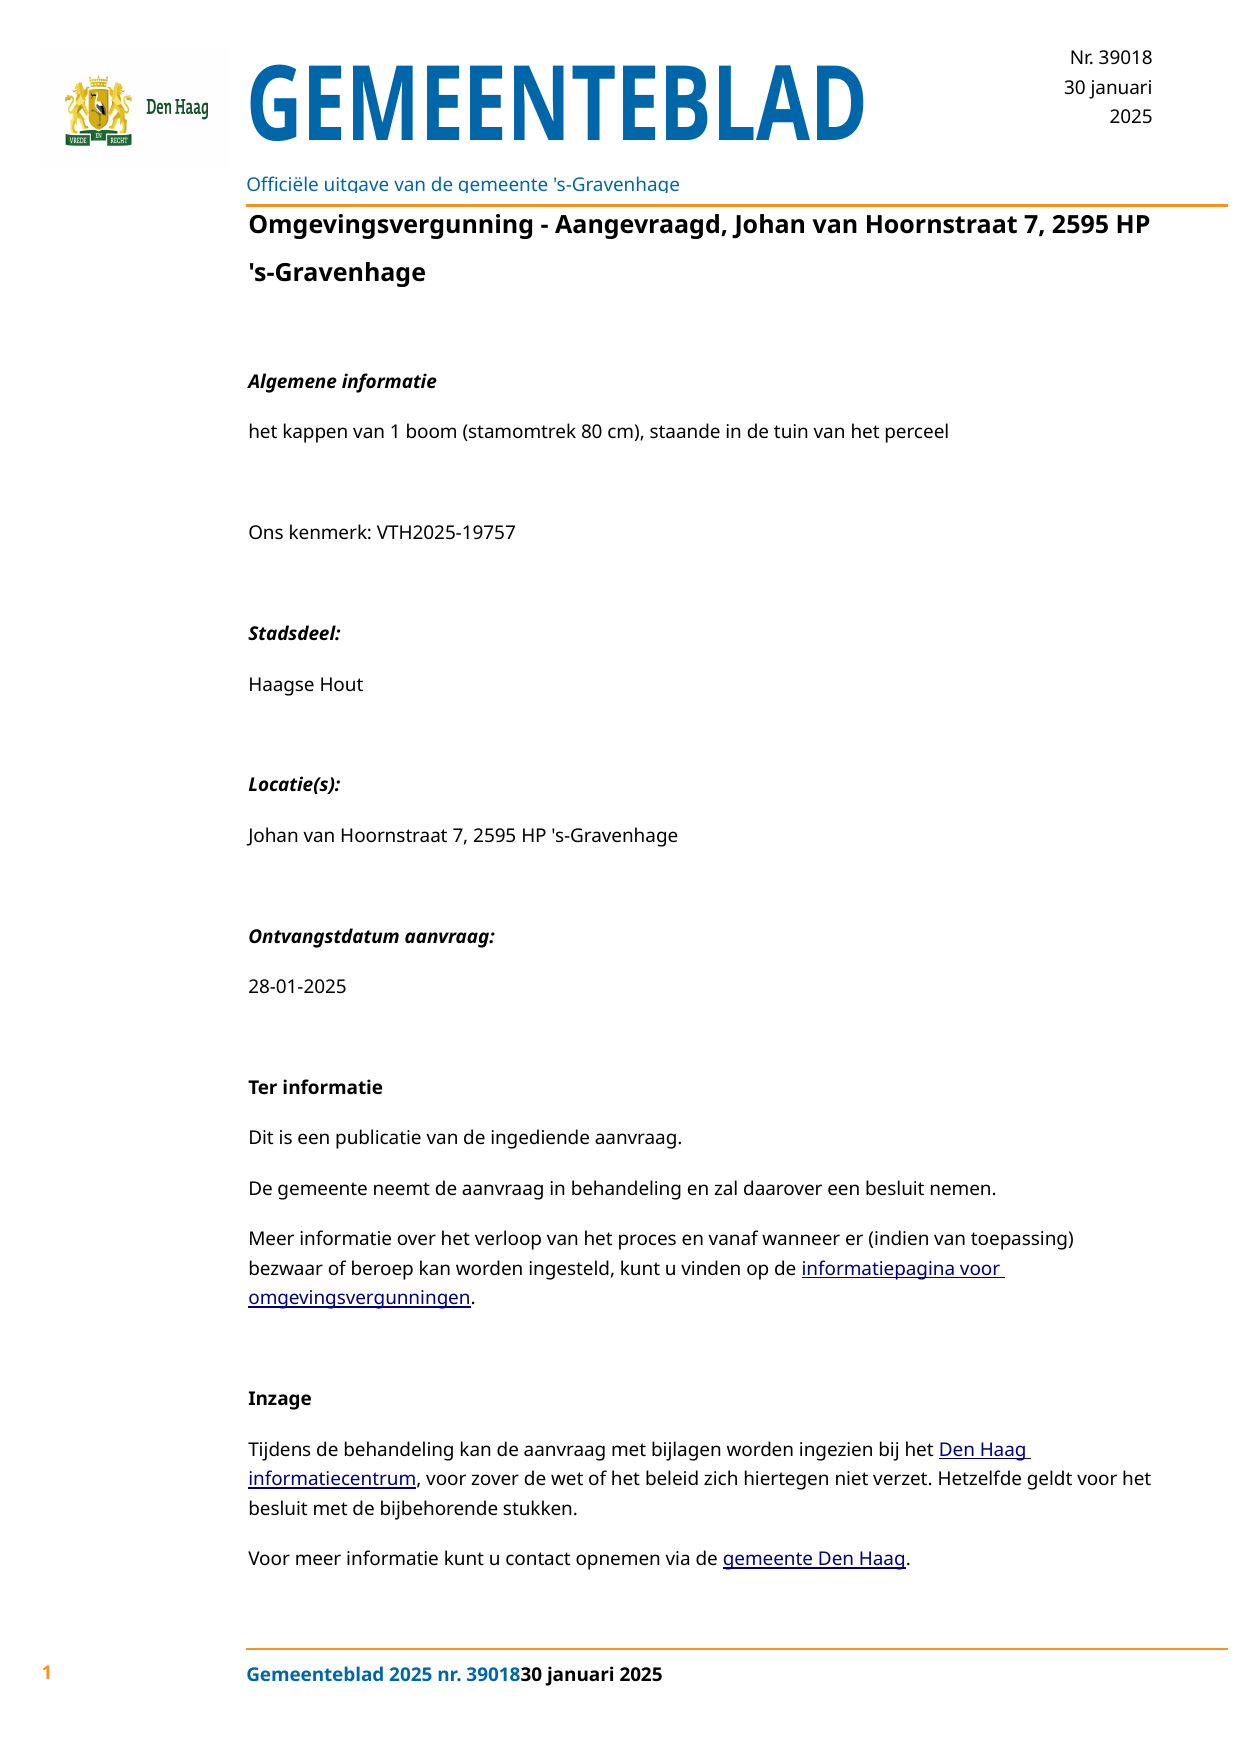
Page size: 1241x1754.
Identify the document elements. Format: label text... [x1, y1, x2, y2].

text Dit is een publicatie van de ingediende aanvraag. [248, 1124, 1152, 1150]
text het kappen van 1 boom (stamomtrek 80 cm), staande in de tuin van het perceel [248, 419, 1152, 444]
text Haagse Hout [248, 671, 1152, 697]
text Algemene informatie [248, 368, 1152, 394]
text Inzage [248, 1385, 1152, 1411]
text Meer informatie over het verloop van het proces en vanaf wanneer er (indien van toepassing) bezwaar of beroep kan worden ingesteld, kunt u vinden op de informatiepagina voor omgevingsvergunningen. [248, 1225, 1152, 1310]
text Ons kenmerk: VTH2025-19757 [248, 519, 1152, 545]
text Omgevingsvergunning - Aangevraagd, Johan van Hoornstraat 7, 2595 HP 's-Gravenhage [248, 207, 1152, 288]
text Voor meer informatie kunt u contact opnemen via de gemeente Den Haag. [248, 1545, 1152, 1571]
text Ter informatie [248, 1074, 1152, 1100]
text De gemeente neemt de aanvraag in behandeling en zal daarover een besluit nemen. [248, 1175, 1152, 1201]
text 28-01-2025 [248, 973, 1152, 999]
text Ontvangstdatum aanvraag: [248, 923, 1152, 949]
text Stadsdeel: [248, 620, 1152, 646]
text Tijdens de behandeling kan de aanvraag met bijlagen worden ingezien bij het Den Haag informatiecentrum, voor zover de wet of het beleid zich hiertegen niet verzet. Hetzelfde geldt voor het besluit met de bijbehorende stukken. [248, 1436, 1152, 1521]
text Locatie(s): [248, 772, 1152, 797]
text Johan van Hoornstraat 7, 2595 HP 's-Gravenhage [248, 822, 1152, 848]
picture [41, 47, 231, 172]
